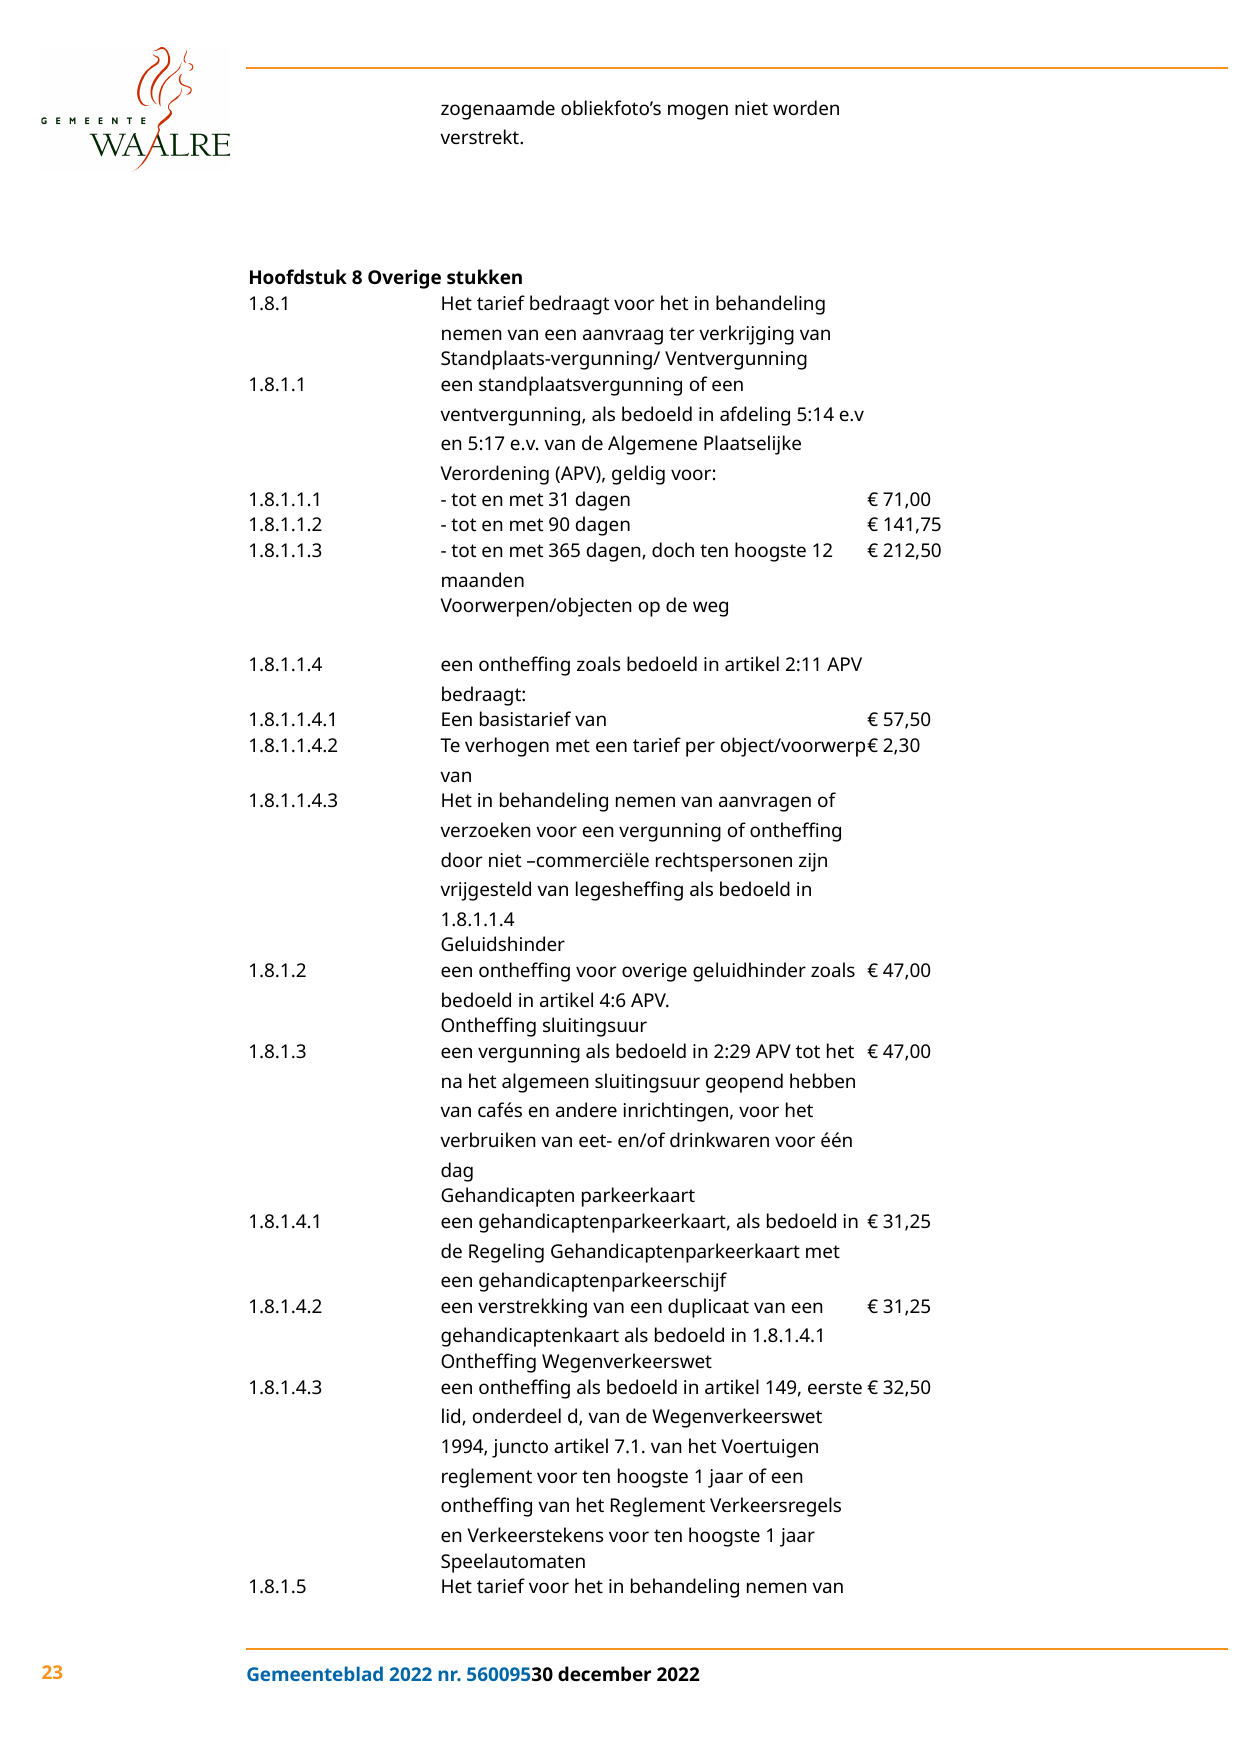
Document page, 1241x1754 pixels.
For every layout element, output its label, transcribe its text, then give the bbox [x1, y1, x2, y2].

table_cell [248, 95, 440, 150]
table_cell € 32,50 [867, 1374, 1152, 1548]
table_cell een ontheffing als bedoeld in artikel 149, eerste lid, onderdeel d, van de Wegenverkeerswet 1994, juncto artikel 7.1. van het Voertuigen reglement voor ten hoogste 1 jaar of een ontheffing van het Reglement Verkeersregels en Verkeerstekens voor ten hoogste 1 jaar [440, 1374, 867, 1548]
table_cell 1.8.1 [248, 290, 440, 346]
table_cell - tot en met 90 dagen [440, 512, 867, 537]
table_cell € 57,50 [867, 707, 1152, 732]
table_header [867, 651, 1152, 707]
table_cell [248, 1183, 440, 1208]
table_cell [867, 788, 1152, 932]
table_cell 1.8.1.2 [248, 958, 440, 1013]
table_cell € 47,00 [867, 958, 1152, 1013]
table_cell [867, 95, 1152, 150]
table_header een ontheffing zoals bedoeld in artikel 2:11 APV bedraagt: [440, 651, 867, 707]
table_cell [867, 1349, 1152, 1374]
table_cell 1.8.1.4.3 [248, 1374, 440, 1548]
table_cell € 31,25 [867, 1208, 1152, 1293]
table_cell [867, 932, 1152, 957]
table_cell € 47,00 [867, 1039, 1152, 1182]
table_cell Het tarief bedraagt voor het in behandeling nemen van een aanvraag ter verkrijging van [440, 290, 867, 346]
table_cell - tot en met 31 dagen [440, 486, 867, 512]
table_cell 1.8.1.1.4.3 [248, 788, 440, 932]
table_cell Ontheffing sluitingsuur [440, 1013, 867, 1038]
table_cell een vergunning als bedoeld in 2:29 APV tot het na het algemeen sluitingsuur geopend hebben van cafés en andere inrichtingen, voor het verbruiken van eet- en/of drinkwaren voor één dag [440, 1039, 867, 1182]
table_cell Speelautomaten [440, 1548, 867, 1573]
table_cell [440, 150, 867, 264]
table_cell Gehandicapten parkeerkaart [440, 1183, 867, 1208]
table_cell een gehandicaptenparkeerkaart, als bedoeld in de Regeling Gehandicaptenparkeerkaart met een gehandicaptenparkeerschijf [440, 1208, 867, 1293]
table_cell [867, 1183, 1152, 1208]
table_cell [248, 932, 440, 957]
table_cell 1.8.1.1 [248, 371, 440, 486]
table_cell 1.8.1.3 [248, 1039, 440, 1182]
table_cell Standplaats-vergunning/ Ventvergunning [440, 346, 867, 371]
table_cell 1.8.1.1.4.1 [248, 707, 440, 732]
table_cell [867, 371, 1152, 486]
table_cell [867, 1574, 1152, 1599]
table_cell € 31,25 [867, 1293, 1152, 1348]
table_cell [248, 593, 440, 618]
table_cell 1.8.1.1.1 [248, 486, 440, 512]
table_cell 1.8.1.4.2 [248, 1293, 440, 1348]
table_cell 1.8.1.1.3 [248, 537, 440, 593]
table_cell 1.8.1.5 [248, 1574, 440, 1599]
table_cell [248, 346, 440, 371]
table_cell € 71,00 [867, 486, 1152, 512]
table_cell een verstrekking van een duplicaat van een gehandicaptenkaart als bedoeld in 1.8.1.4.1 [440, 1293, 867, 1348]
table_cell 1.8.1.4.1 [248, 1208, 440, 1293]
table_cell [867, 1013, 1152, 1038]
table_cell € 2,30 [867, 732, 1152, 788]
table_cell 1.8.1.1.4.2 [248, 732, 440, 788]
picture [41, 47, 231, 172]
table_cell € 141,75 [867, 512, 1152, 537]
table_header 1.8.1.1.4 [248, 651, 440, 707]
table_cell Te verhogen met een tarief per object/voorwerp van [440, 732, 867, 788]
table_cell Geluidshinder [440, 932, 867, 957]
table_cell [248, 1548, 440, 1573]
table_cell [867, 290, 1152, 346]
table_cell [248, 1013, 440, 1038]
table_cell [867, 150, 1152, 264]
table_cell [867, 346, 1152, 371]
table_cell 1.8.1.1.2 [248, 512, 440, 537]
table_cell Het in behandeling nemen van aanvragen of verzoeken voor een vergunning of ontheffing door niet –commerciële rechtspersonen zijn vrijgesteld van legesheffing als bedoeld in 1.8.1.1.4 [440, 788, 867, 932]
table_cell [867, 1548, 1152, 1573]
table_cell een standplaatsvergunning of een ventvergunning, als bedoeld in afdeling 5:14 e.v en 5:17 e.v. van de Algemene Plaatselijke Verordening (APV), geldig voor: [440, 371, 867, 486]
table_cell zogenaamde obliekfoto’s mogen niet worden verstrekt. [440, 95, 867, 150]
table_cell [867, 593, 1152, 618]
table_cell een ontheffing voor overige geluidhinder zoals bedoeld in artikel 4:6 APV. [440, 958, 867, 1013]
table_cell Ontheffing Wegenverkeerswet [440, 1349, 867, 1374]
table_cell Een basistarief van [440, 707, 867, 732]
table_cell Hoofdstuk 8 Overige stukken [248, 265, 1152, 290]
table_cell € 212,50 [867, 537, 1152, 593]
table_cell Het tarief voor het in behandeling nemen van [440, 1574, 867, 1599]
table_cell Voorwerpen/objecten op de weg [440, 593, 867, 618]
table_cell [248, 150, 440, 264]
table_cell [248, 1349, 440, 1374]
table_cell - tot en met 365 dagen, doch ten hoogste 12 maanden [440, 537, 867, 593]
